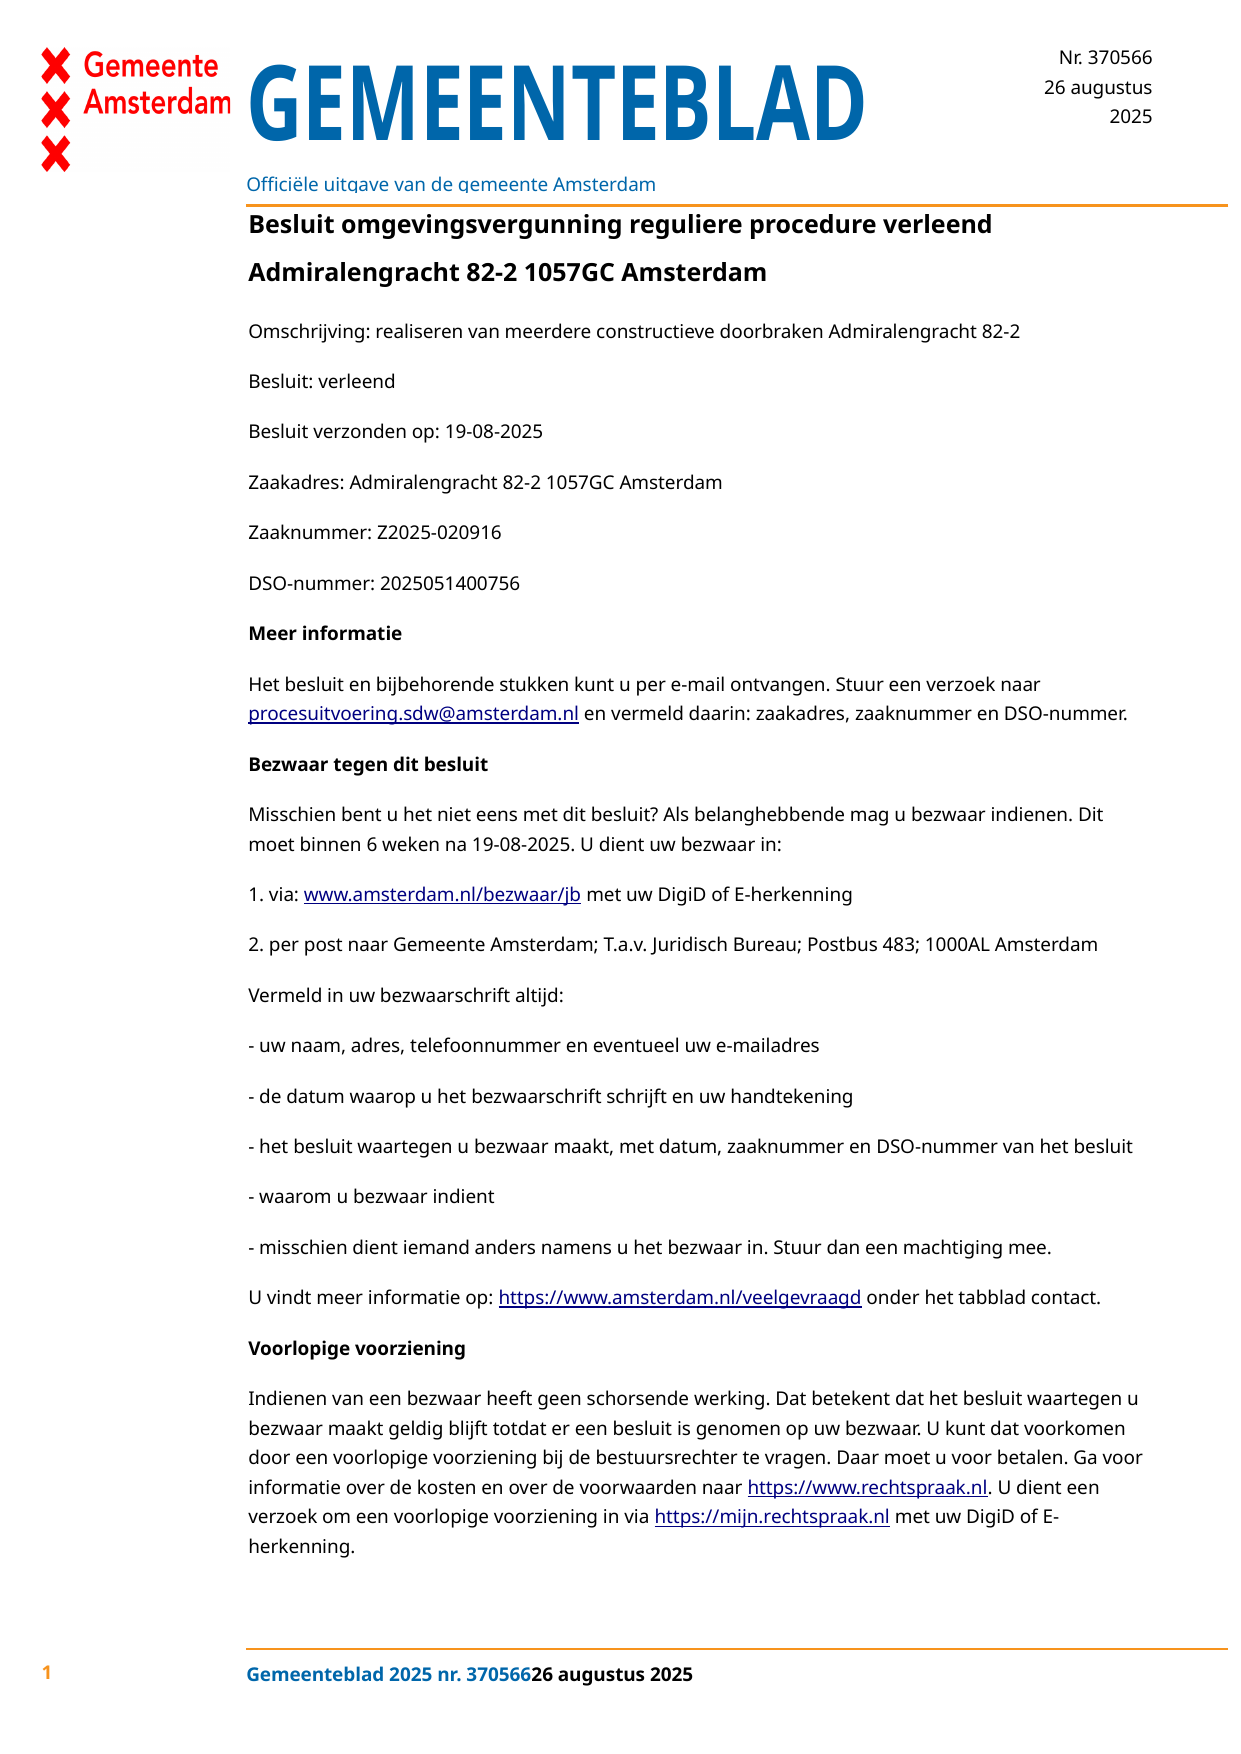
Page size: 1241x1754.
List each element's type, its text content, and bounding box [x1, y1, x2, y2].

text Het besluit en bijbehorende stukken kunt u per e-mail ontvangen. Stuur een verzoek naar procesuitvoering.sdw@amsterdam.nl en vermeld daarin: zaakadres, zaaknummer en DSO-nummer. [248, 671, 1152, 726]
text Besluit omgevingsvergunning reguliere procedure verleend Admiralengracht 82-2 1057GC Amsterdam [248, 207, 1152, 288]
text - misschien dient iemand anders namens u het bezwaar in. Stuur dan een machtiging mee. [248, 1234, 1152, 1260]
text Zaaknummer: Z2025-020916 [248, 519, 1152, 545]
text Bezwaar tegen dit besluit [248, 751, 1152, 777]
text - uw naam, adres, telefoonnummer en eventueel uw e-mailadres [248, 1032, 1152, 1058]
text Indienen van een bezwaar heeft geen schorsende werking. Dat betekent dat het besluit waartegen u bezwaar maakt geldig blijft totdat er een besluit is genomen op uw bezwaar. U kunt dat voorkomen door een voorlopige voorziening bij de bestuursrechter te vragen. Daar moet u voor betalen. Ga voor informatie over de kosten en over de voorwaarden naar https://www.rechtspraak.nl. U dient een verzoek om een voorlopige voorziening in via https://mijn.rechtspraak.nl met uw DigiD of E-herkenning. [248, 1385, 1152, 1559]
text - het besluit waartegen u bezwaar maakt, met datum, zaaknummer en DSO-nummer van het besluit [248, 1133, 1152, 1159]
text - waarom u bezwaar indient [248, 1184, 1152, 1209]
text 2. per post naar Gemeente Amsterdam; T.a.v. Juridisch Bureau; Postbus 483; 1000AL Amsterdam [248, 932, 1152, 957]
text Meer informatie [248, 620, 1152, 646]
text - de datum waarop u het bezwaarschrift schrijft en uw handtekening [248, 1083, 1152, 1109]
text Omschrijving: realiseren van meerdere constructieve doorbraken Admiralengracht 82-2 [248, 318, 1152, 344]
text Besluit verzonden op: 19-08-2025 [248, 419, 1152, 444]
text Besluit: verleend [248, 368, 1152, 394]
picture [41, 47, 231, 172]
text U vindt meer informatie op: https://www.amsterdam.nl/veelgevraagd onder het tabblad contact. [248, 1284, 1152, 1310]
text Vermeld in uw bezwaarschrift altijd: [248, 982, 1152, 1008]
text Zaakadres: Admiralengracht 82-2 1057GC Amsterdam [248, 469, 1152, 495]
text DSO-nummer: 2025051400756 [248, 570, 1152, 596]
text Misschien bent u het niet eens met dit besluit? Als belanghebbende mag u bezwaar indienen. Dit moet binnen 6 weken na 19-08-2025. U dient uw bezwaar in: [248, 801, 1152, 857]
text Voorlopige voorziening [248, 1335, 1152, 1361]
text 1. via: www.amsterdam.nl/bezwaar/jb met uw DigiD of E-herkenning [248, 881, 1152, 907]
